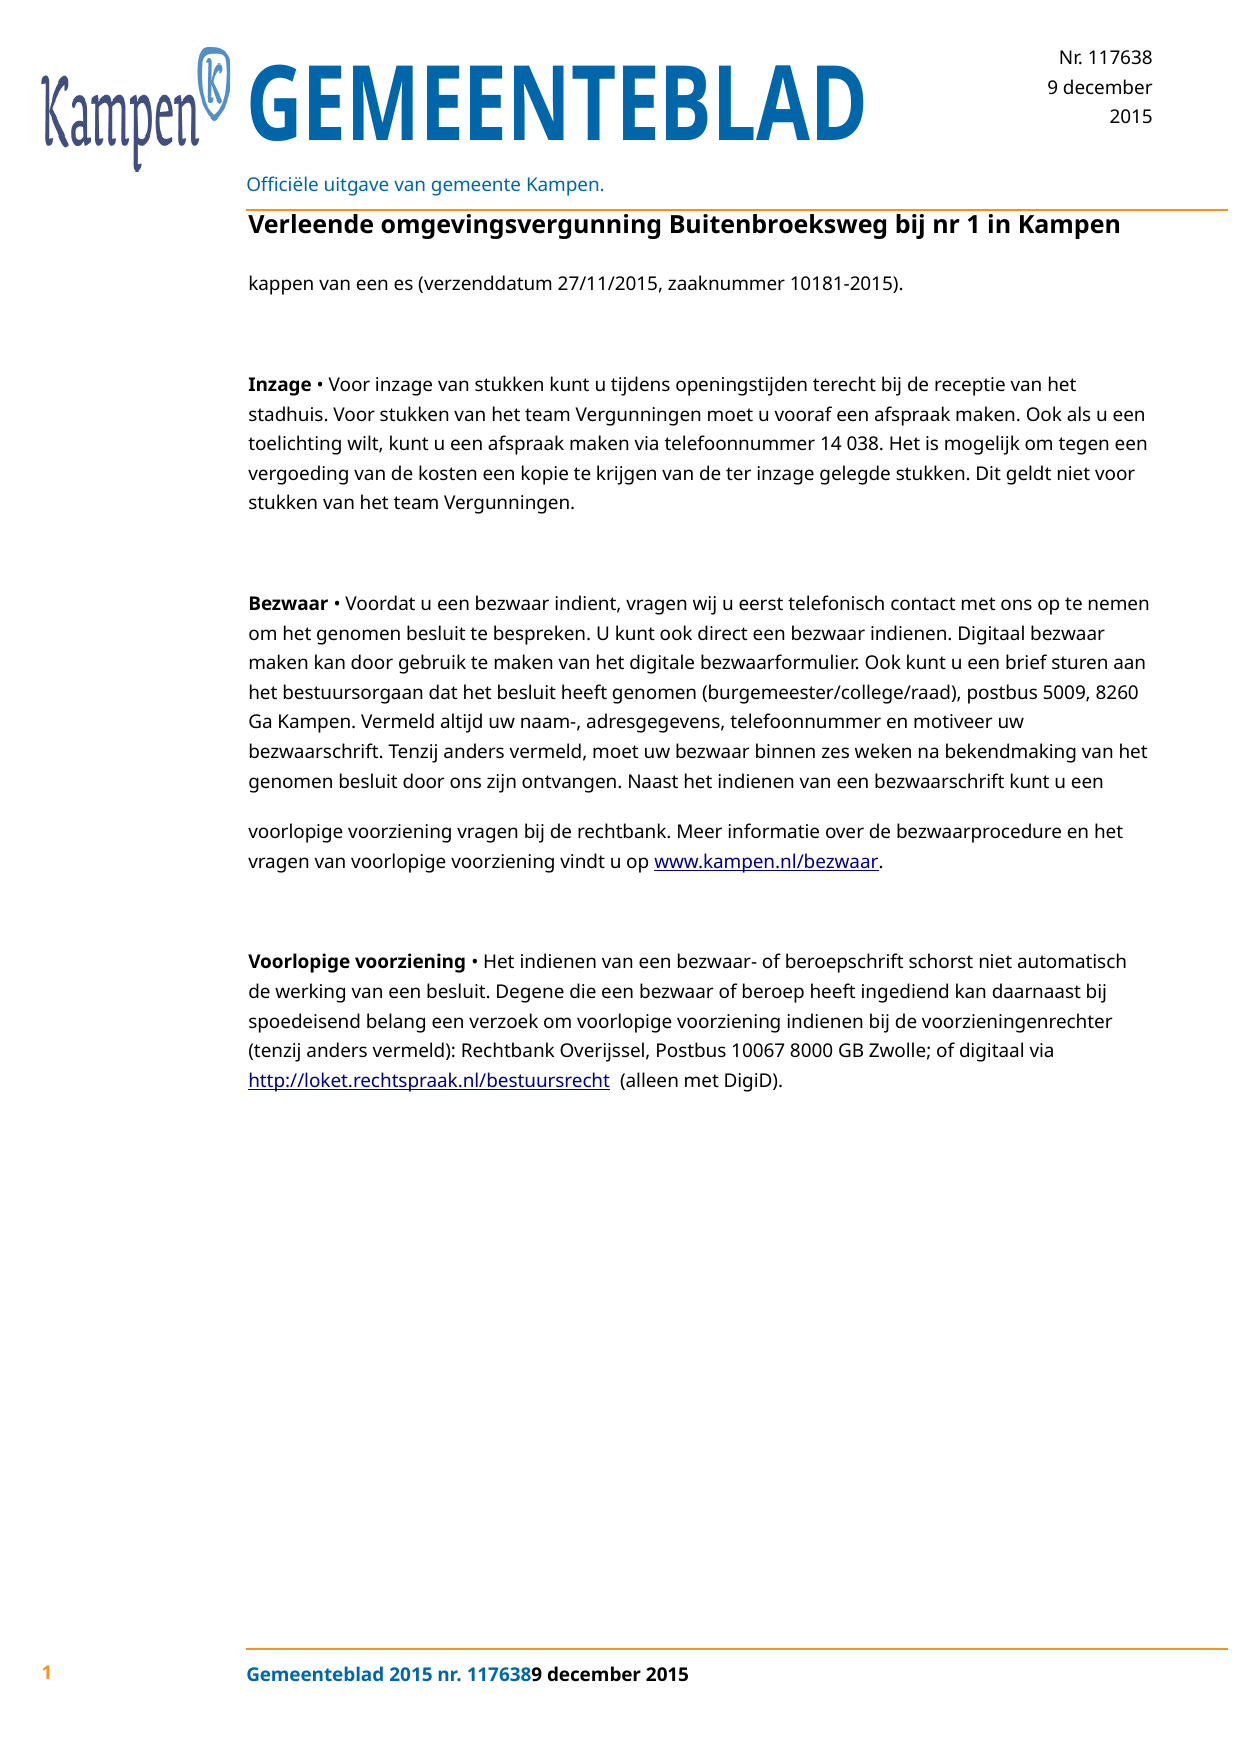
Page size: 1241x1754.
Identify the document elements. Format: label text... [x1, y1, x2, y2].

text voorlopige voorziening vragen bij de rechtbank. Meer informatie over de bezwaarprocedure en het vragen van voorlopige voorziening vindt u op www.kampen.nl/bezwaar. [248, 818, 1152, 873]
picture [41, 47, 231, 172]
text Bezwaar • Voordat u een bezwaar indient, vragen wij u eerst telefonisch contact met ons op te nemen om het genomen besluit te bespreken. U kunt ook direct een bezwaar indienen. Digitaal bezwaar maken kan door gebruik te maken van het digitale bezwaarformulier. Ook kunt u een brief sturen aan het bestuursorgaan dat het besluit heeft genomen (burgemeester/college/raad), postbus 5009, 8260 Ga Kampen. Vermeld altijd uw naam-, adresgegevens, telefoonnummer en motiveer uw bezwaarschrift. Tenzij anders vermeld, moet uw bezwaar binnen zes weken na bekendmaking van het genomen besluit door ons zijn ontvangen. Naast het indienen van een bezwaarschrift kunt u een [248, 590, 1152, 793]
text kappen van een es (verzenddatum 27/11/2015, zaaknummer 10181-2015). [248, 270, 1152, 296]
text Verleende omgevingsvergunning Buitenbroeksweg bij nr 1 in Kampen [248, 211, 1152, 241]
text Voorlopige voorziening • Het indienen van een bezwaar- of beroepschrift schorst niet automatisch de werking van een besluit. Degene die een bezwaar of beroep heeft ingediend kan daarnaast bij spoedeisend belang een verzoek om voorlopige voorziening indienen bij de voorzieningenrechter (tenzij anders vermeld): Rechtbank Overijssel, Postbus 10067 8000 GB Zwolle; of digitaal via http://loket.rechtspraak.nl/bestuursrecht (alleen met DigiD). [248, 949, 1152, 1093]
text Inzage • Voor inzage van stukken kunt u tijdens openingstijden terecht bij de receptie van het stadhuis. Voor stukken van het team Vergunningen moet u vooraf een afspraak maken. Ook als u een toelichting wilt, kunt u een afspraak maken via telefoonnummer 14 038. Het is mogelijk om tegen een vergoeding van de kosten een kopie te krijgen van de ter inzage gelegde stukken. Dit geldt niet voor stukken van het team Vergunningen. [248, 371, 1152, 515]
